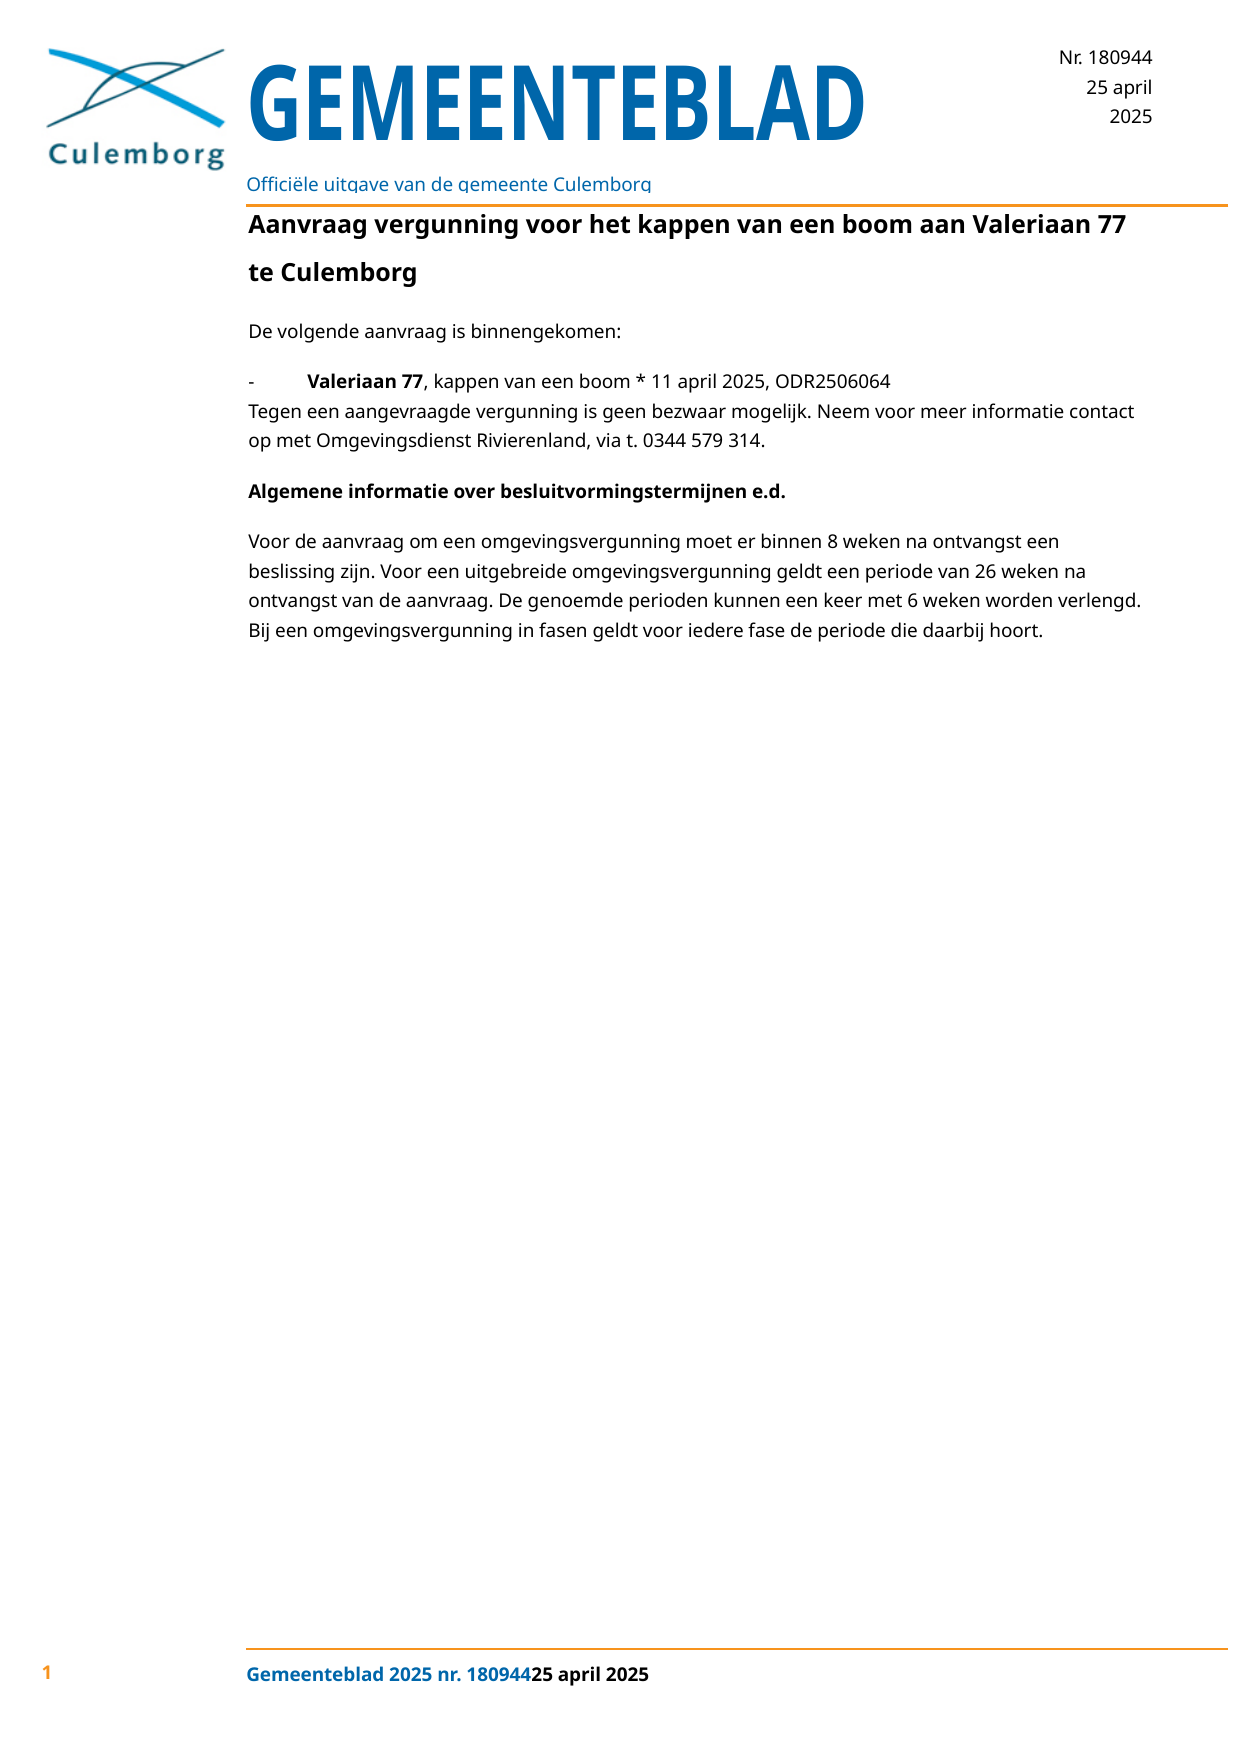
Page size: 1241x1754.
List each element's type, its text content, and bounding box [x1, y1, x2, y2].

text Aanvraag vergunning voor het kappen van een boom aan Valeriaan 77 te Culemborg [248, 207, 1152, 288]
picture [41, 47, 231, 172]
text Algemene informatie over besluitvormingstermijnen e.d. [248, 478, 1152, 504]
text Voor de aanvraag om een omgevingsvergunning moet er binnen 8 weken na ontvangst een beslissing zijn. Voor een uitgebreide omgevingsvergunning geldt een periode van 26 weken na ontvangst van de aanvraag. De genoemde perioden kunnen een keer met 6 weken worden verlengd. Bij een omgevingsvergunning in fasen geldt voor iedere fase de periode die daarbij hoort. [248, 528, 1152, 643]
text Tegen een aangevraagde vergunning is geen bezwaar mogelijk. Neem voor meer informatie contact op met Omgevingsdienst Rivierenland, via t. 0344 579 314. [248, 398, 1152, 453]
text De volgende aanvraag is binnengekomen: [248, 318, 1152, 344]
list Valeriaan 77, kappen van een boom * 11 april 2025, ODR2506064 [248, 368, 1152, 394]
